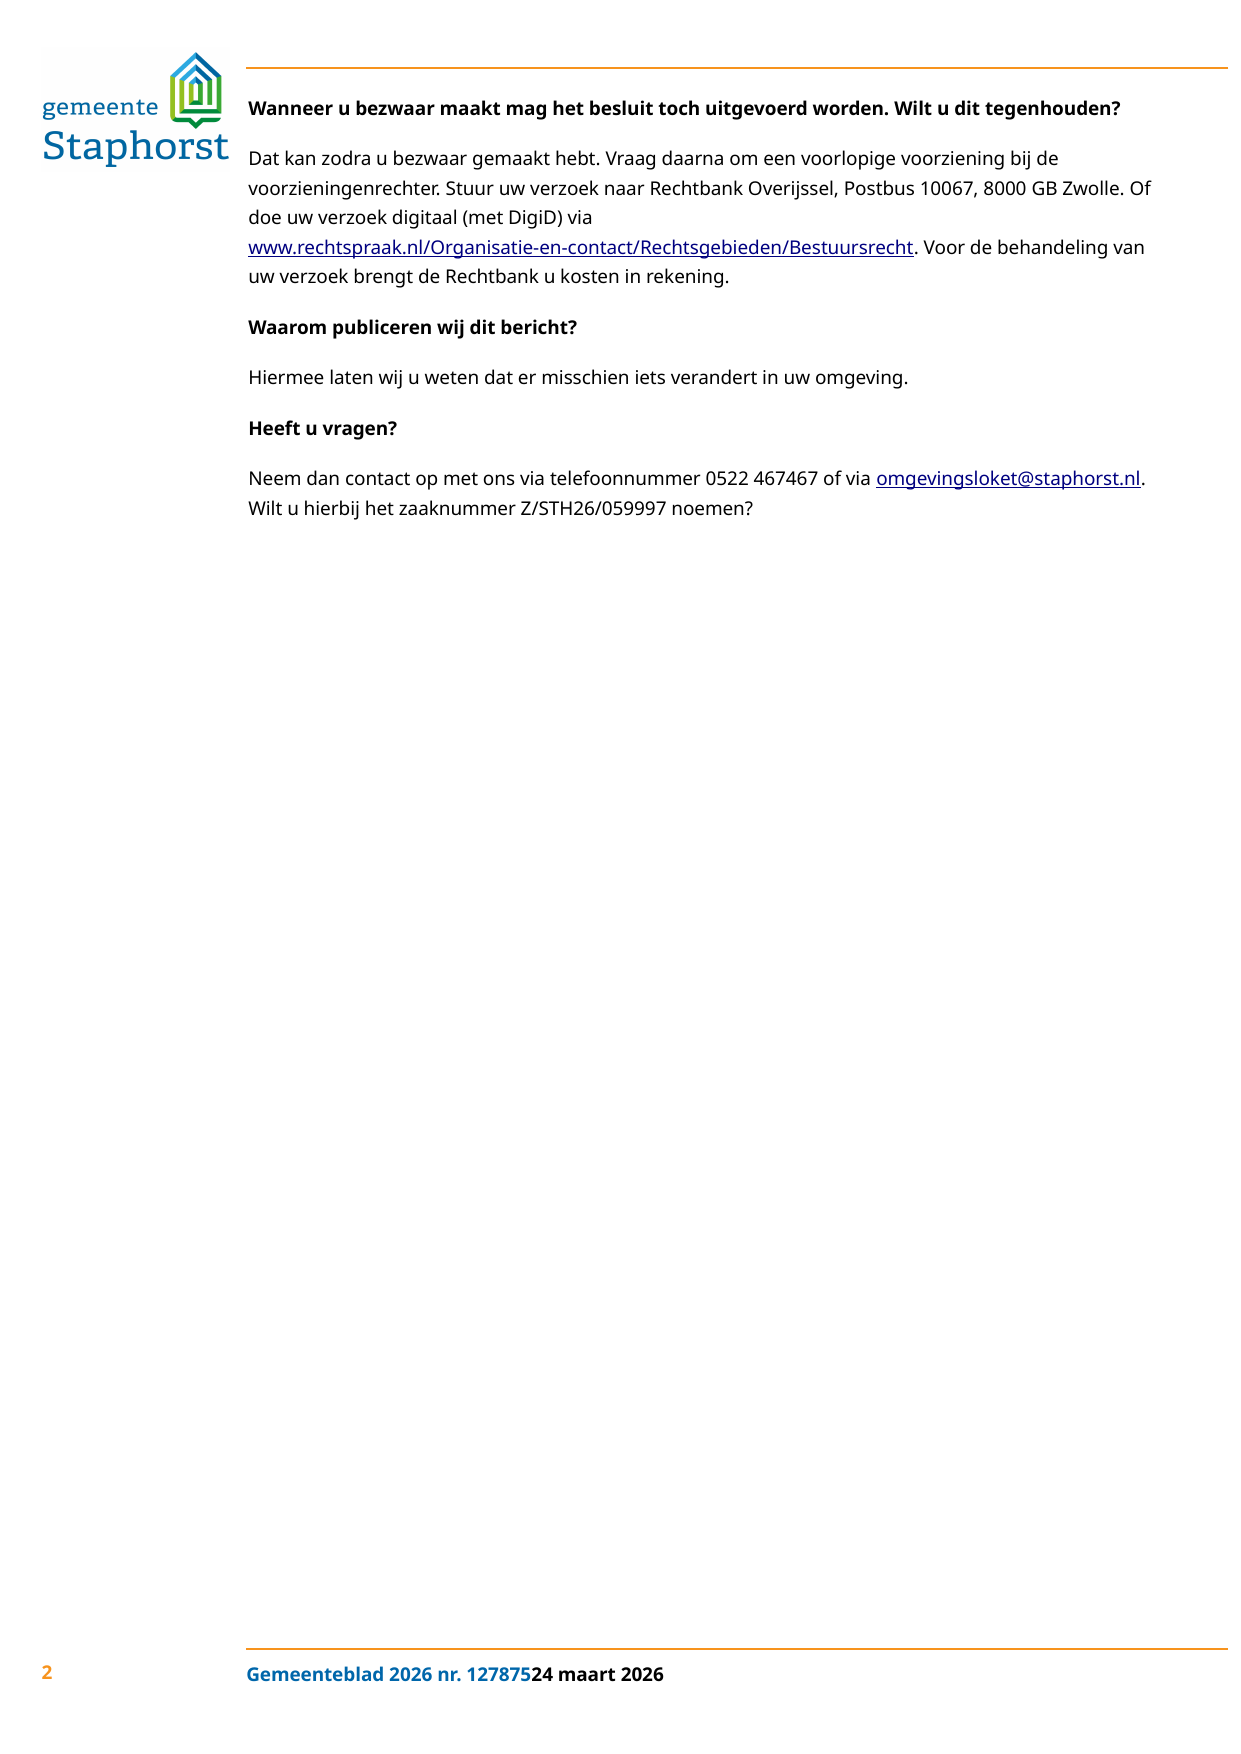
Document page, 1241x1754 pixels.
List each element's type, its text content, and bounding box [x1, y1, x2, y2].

text Waarom publiceren wij dit bericht? [248, 314, 1152, 340]
text Dat kan zodra u bezwaar gemaakt hebt. Vraag daarna om een voorlopige voorziening bij de voorzieningenrechter. Stuur uw verzoek naar Rechtbank Overijssel, Postbus 10067, 8000 GB Zwolle. Of doe uw verzoek digitaal (met DigiD) via www.rechtspraak.nl/Organisatie-en-contact/Rechtsgebieden/Bestuursrecht. Voor de behandeling van uw verzoek brengt de Rechtbank u kosten in rekening. [248, 145, 1152, 289]
text Neem dan contact op met ons via telefoonnummer 0522 467467 of via omgevingsloket@staphorst.nl. Wilt u hierbij het zaaknummer Z/STH26/059997 noemen? [248, 465, 1152, 521]
text Hiermee laten wij u weten dat er misschien iets verandert in uw omgeving. [248, 364, 1152, 390]
text Wanneer u bezwaar maakt mag het besluit toch uitgevoerd worden. Wilt u dit tegenhouden? [248, 95, 1152, 121]
picture [41, 47, 231, 172]
text Heeft u vragen? [248, 415, 1152, 441]
